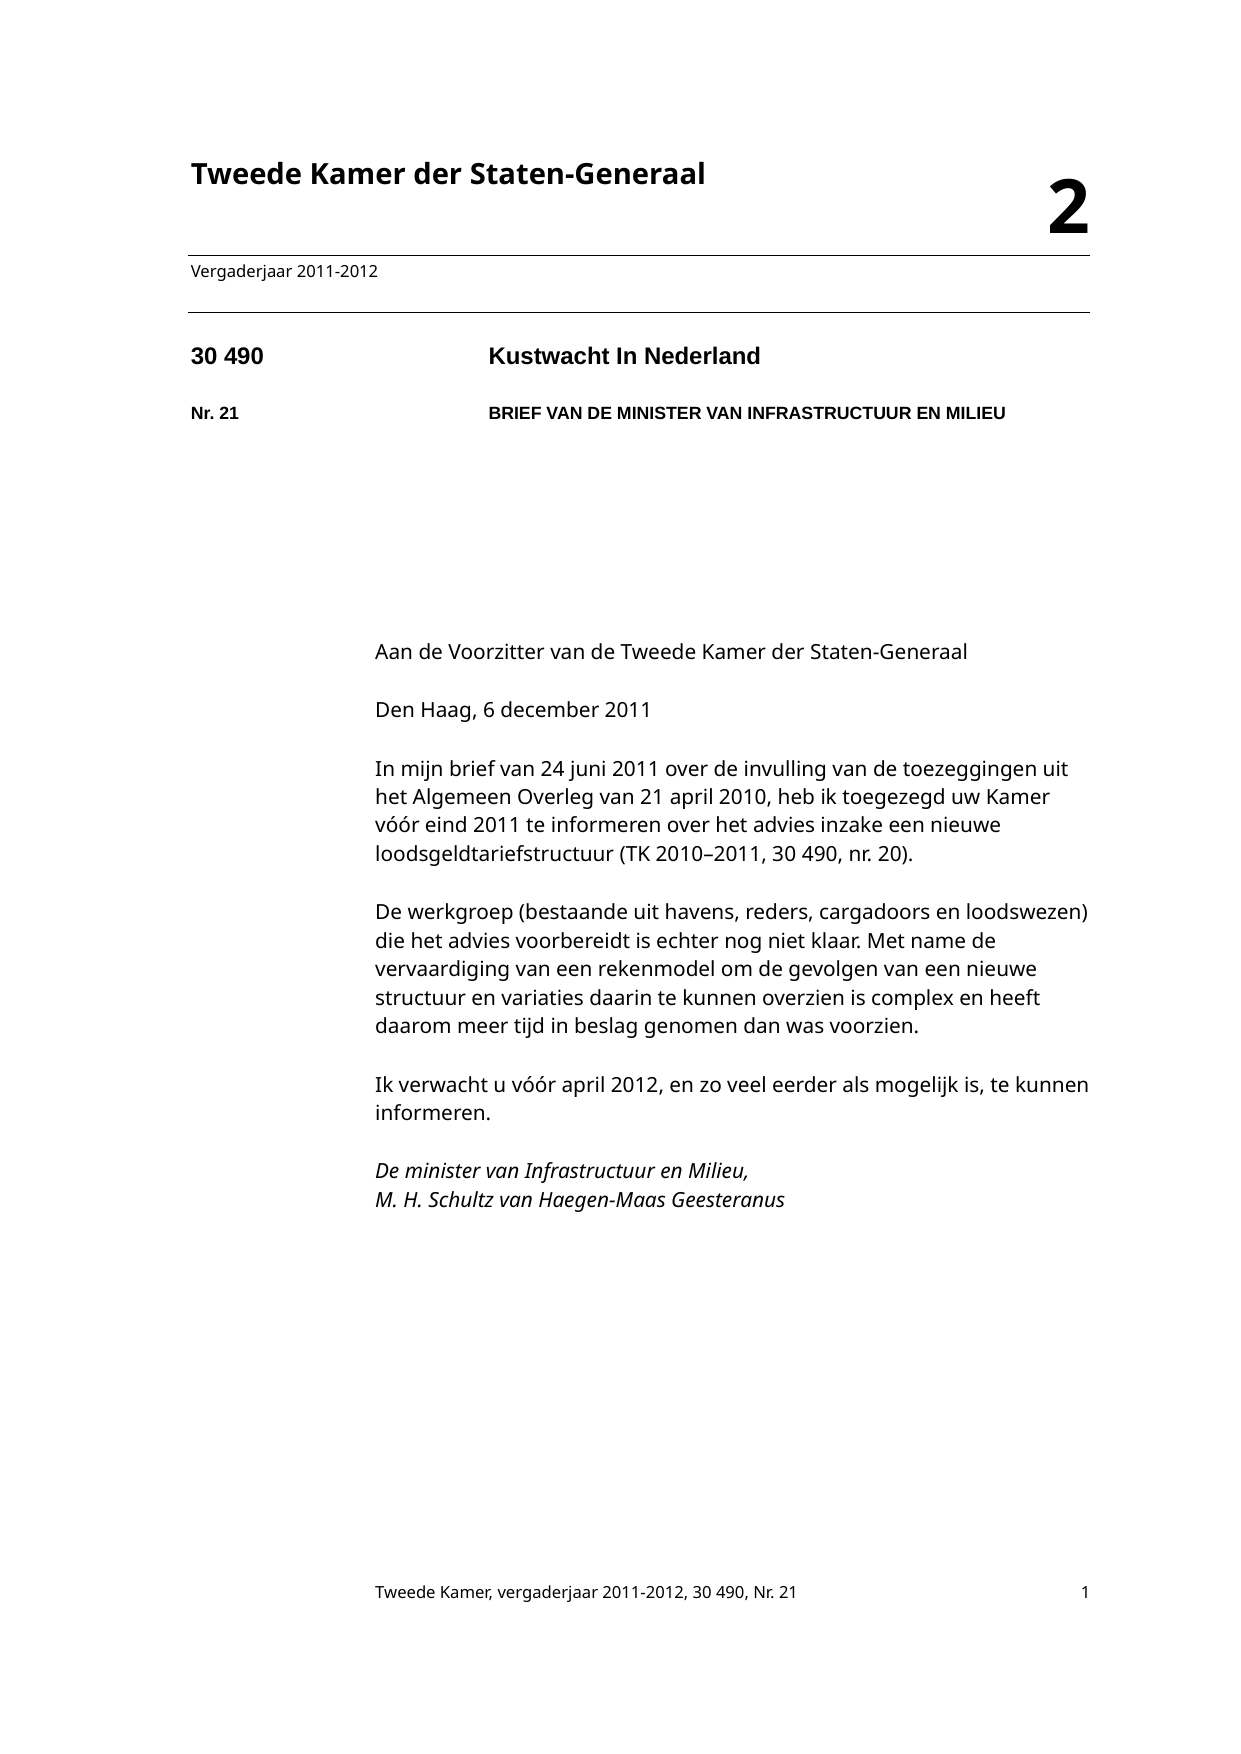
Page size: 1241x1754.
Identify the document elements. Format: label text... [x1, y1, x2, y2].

table_cell Kustwacht In Nederland [485, 339, 1090, 399]
text M. H. Schultz van Haegen-Maas Geesteranus [375, 1185, 1090, 1213]
text De minister van Infrastructuur en Milieu, [375, 1157, 1090, 1185]
table_cell BRIEF VAN DE MINISTER VAN INFRASTRUCTUUR EN MILIEU [485, 399, 1090, 518]
table_cell [485, 313, 1090, 339]
table_cell [485, 256, 1090, 312]
table_header Tweede Kamer der Staten-Generaal [188, 150, 909, 255]
text Ik verwacht u vóór april 2012, en zo veel eerder als mogelijk is, te kunnen informeren. [375, 1070, 1090, 1127]
table_cell Nr. 21 [188, 399, 485, 518]
table_cell [188, 313, 485, 339]
text De werkgroep (bestaande uit havens, reders, cargadoors en loodswezen) die het advies voorbereidt is echter nog niet klaar. Met name de vervaardiging van een rekenmodel om de gevolgen van een nieuwe structuur en variaties daarin te kunnen overzien is complex en heeft daarom meer tijd in beslag genomen dan was voorzien. [375, 897, 1090, 1040]
table_header 2 [910, 150, 1090, 255]
table_cell Vergaderjaar 2011-2012 [188, 256, 485, 312]
text In mijn brief van 24 juni 2011 over de invulling van de toezeggingen uit het Algemeen Overleg van 21 april 2010, heb ik toegezegd uw Kamer vóór eind 2011 te informeren over het advies inzake een nieuwe loodsgeldtariefstructuur (TK 2010–2011, 30 490, nr. 20). [375, 754, 1090, 867]
text Aan de Voorzitter van de Tweede Kamer der Staten-Generaal [375, 637, 1090, 665]
text Den Haag, 6 december 2011 [375, 695, 1090, 724]
table_cell 30 490 [188, 339, 485, 399]
